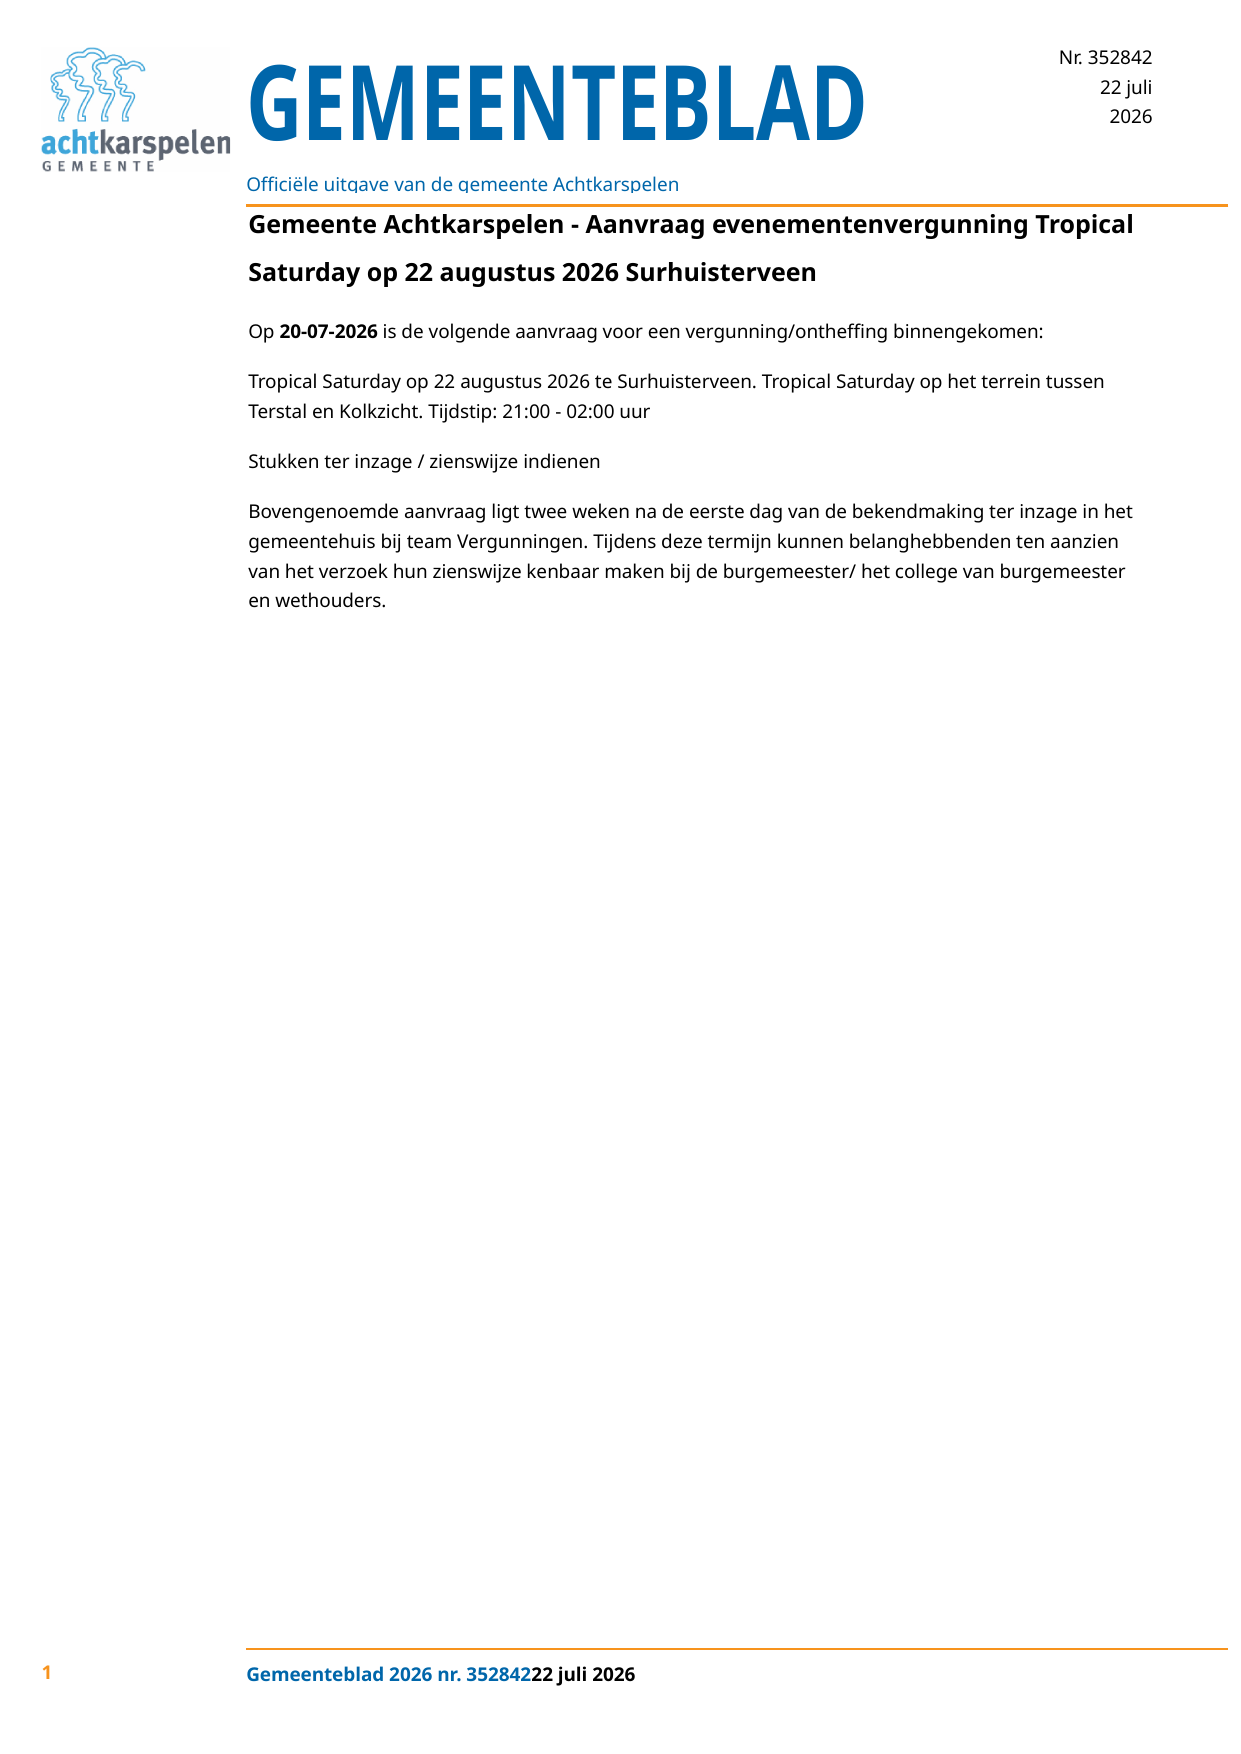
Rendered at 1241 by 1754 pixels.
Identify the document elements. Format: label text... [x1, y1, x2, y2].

text Gemeente Achtkarspelen - Aanvraag evenementenvergunning Tropical Saturday op 22 augustus 2026 Surhuisterveen [248, 207, 1152, 288]
text Stukken ter inzage / zienswijze indienen [248, 448, 1152, 474]
picture [41, 47, 231, 172]
text Tropical Saturday op 22 augustus 2026 te Surhuisterveen. Tropical Saturday op het terrein tussen Terstal en Kolkzicht. Tijdstip: 21:00 - 02:00 uur [248, 368, 1152, 424]
text Bovengenoemde aanvraag ligt twee weken na de eerste dag van de bekendmaking ter inzage in het gemeentehuis bij team Vergunningen. Tijdens deze termijn kunnen belanghebbenden ten aanzien van het verzoek hun zienswijze kenbaar maken bij de burgemeester/ het college van burgemeester en wethouders. [248, 499, 1152, 613]
text Op 20-07-2026 is de volgende aanvraag voor een vergunning/ontheffing binnengekomen: [248, 318, 1152, 344]
